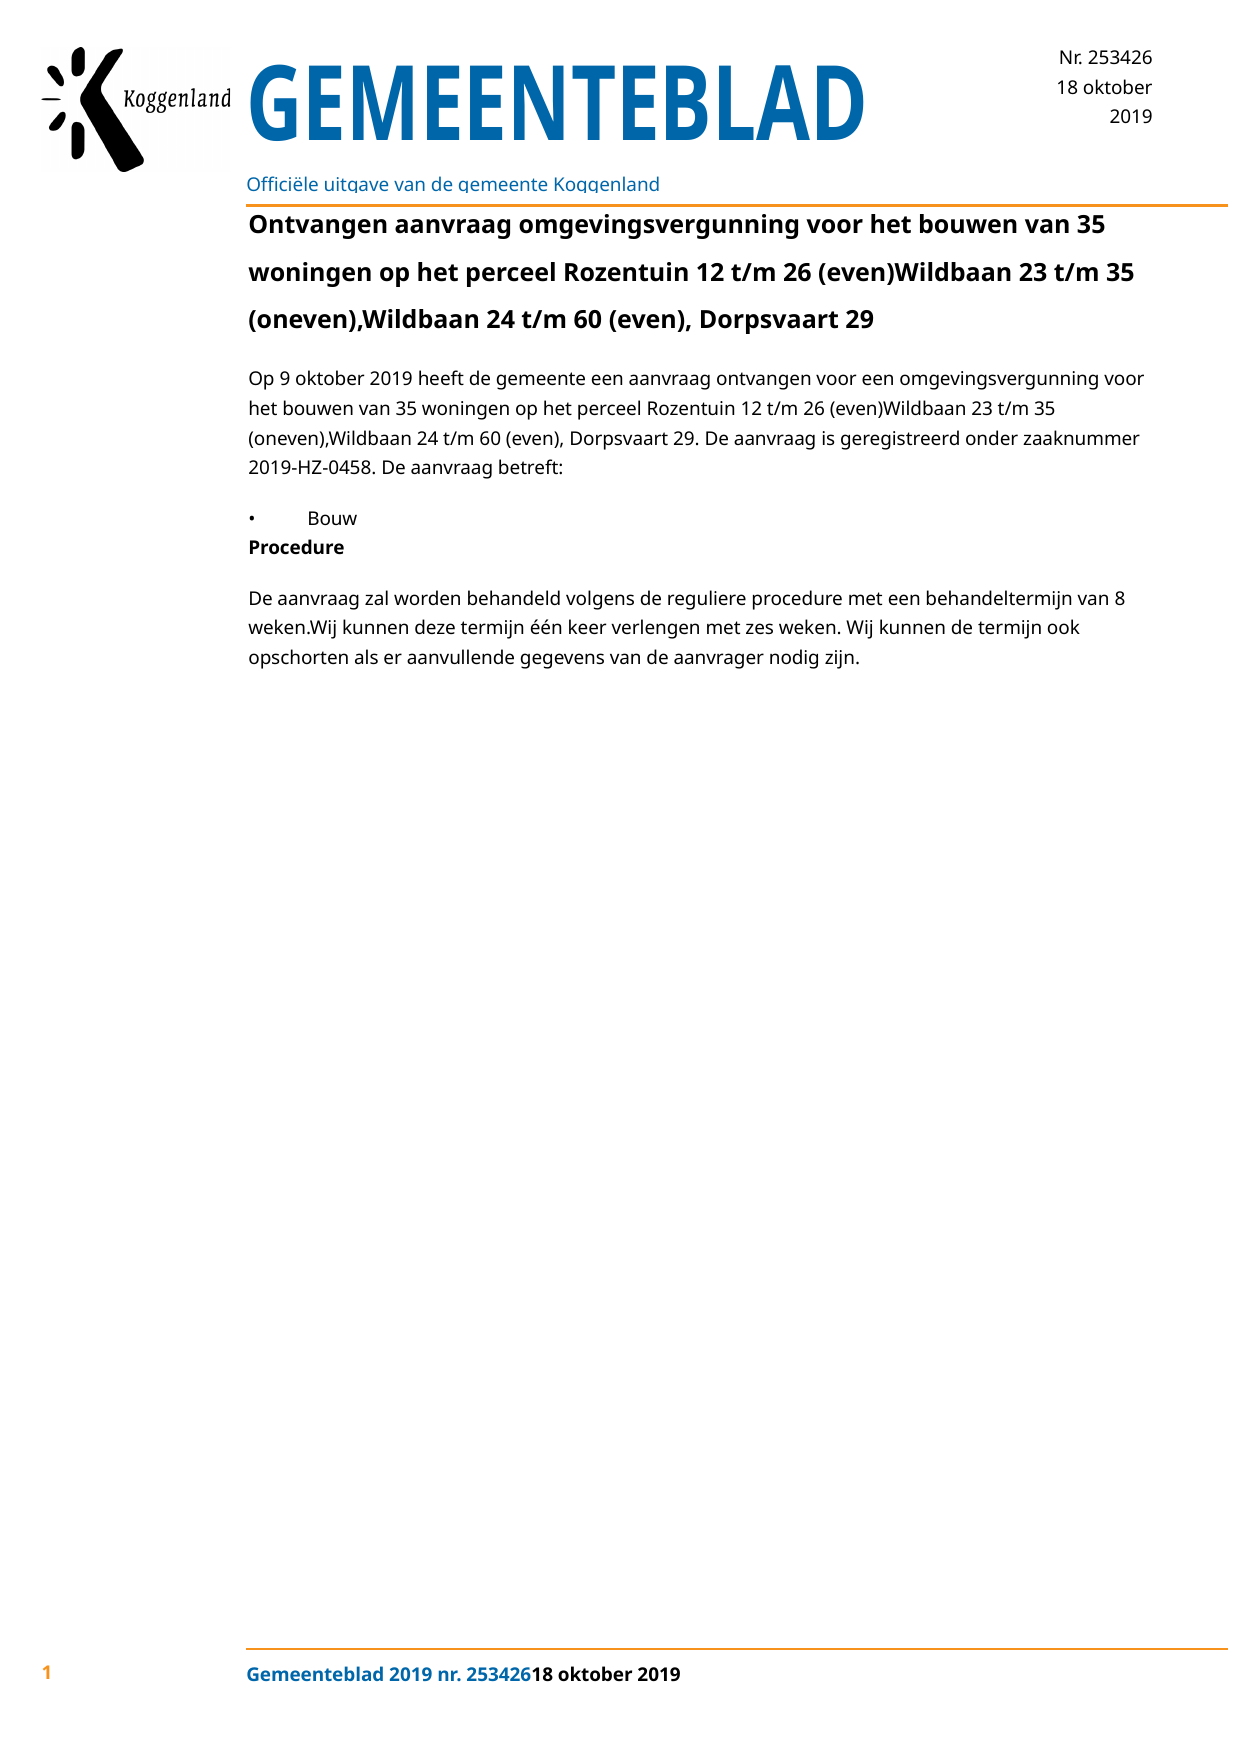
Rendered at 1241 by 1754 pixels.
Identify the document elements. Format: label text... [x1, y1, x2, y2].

text Op 9 oktober 2019 heeft de gemeente een aanvraag ontvangen voor een omgevingsvergunning voor het bouwen van 35 woningen op het perceel Rozentuin 12 t/m 26 (even)Wildbaan 23 t/m 35 (oneven),Wildbaan 24 t/m 60 (even), Dorpsvaart 29. De aanvraag is geregistreerd onder zaaknummer 2019-HZ-0458. De aanvraag betreft: [248, 366, 1152, 480]
list Bouw [248, 505, 1152, 530]
text De aanvraag zal worden behandeld volgens de reguliere procedure met een behandeltermijn van 8 weken.Wij kunnen deze termijn één keer verlengen met zes weken. Wij kunnen de termijn ook opschorten als er aanvullende gegevens van de aanvrager nodig zijn. [248, 585, 1152, 669]
text Ontvangen aanvraag omgevingsvergunning voor het bouwen van 35 woningen op het perceel Rozentuin 12 t/m 26 (even)Wildbaan 23 t/m 35 (oneven),Wildbaan 24 t/m 60 (even), Dorpsvaart 29 [248, 207, 1152, 336]
picture [41, 47, 231, 172]
text Procedure [248, 534, 1152, 560]
